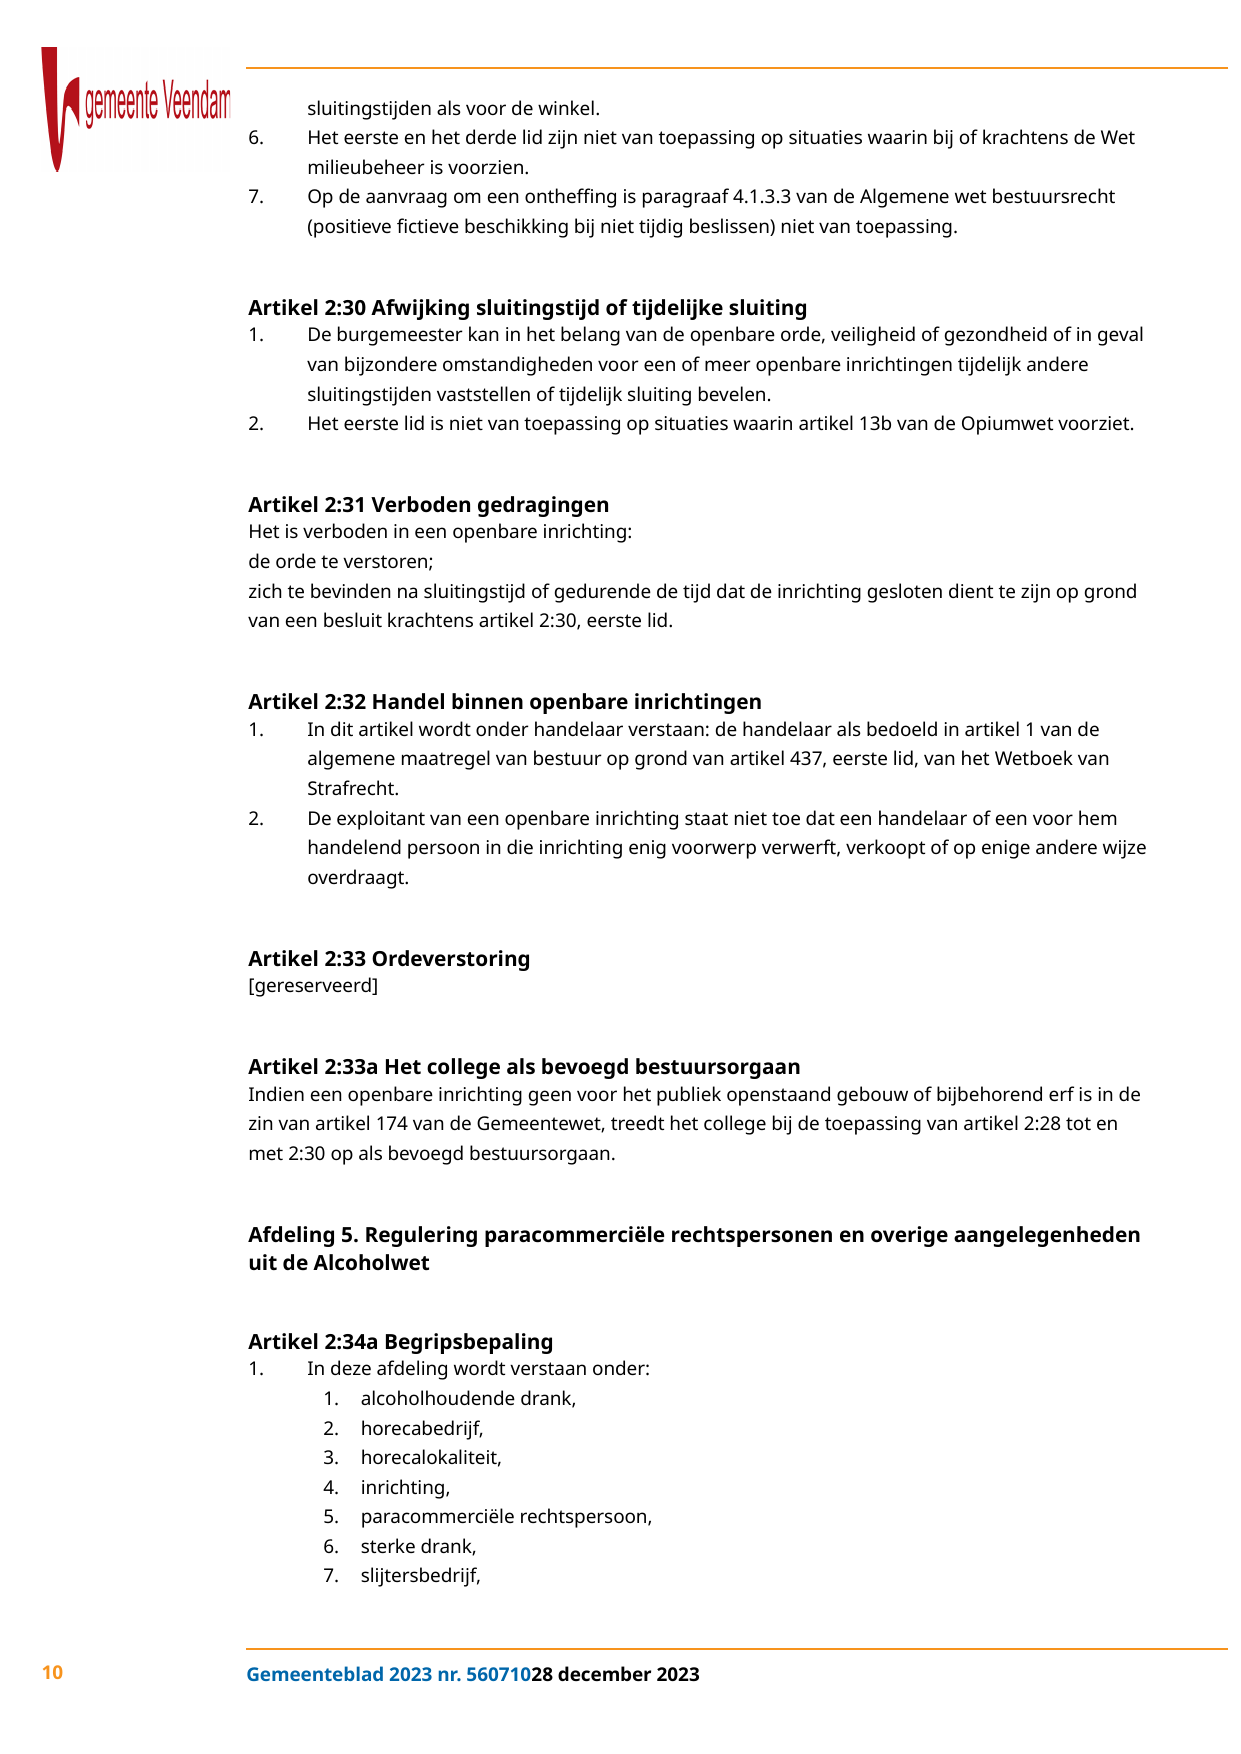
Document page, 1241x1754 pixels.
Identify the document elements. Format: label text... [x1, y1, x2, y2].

text Het is verboden in een openbare inrichting: [248, 519, 1152, 544]
text Artikel 2:33a Het college als bevoegd bestuursorgaan [248, 1052, 1152, 1081]
text [gereserveerd] [248, 972, 1152, 998]
text Artikel 2:32 Handel binnen openbare inrichtingen [248, 687, 1152, 716]
list horecalokaliteit, [323, 1444, 1152, 1470]
text Artikel 2:30 Afwijking sluitingstijd of tijdelijke sluiting [248, 293, 1152, 322]
list horecabedrijf, [323, 1415, 1152, 1441]
list sterke drank, [323, 1533, 1152, 1559]
list De burgemeester kan in het belang van de openbare orde, veiligheid of gezondheid of in geval van bijzondere omstandigheden voor een of meer openbare inrichtingen tijdelijk andere sluitingstijden vaststellen of tijdelijk sluiting bevelen. [248, 322, 1152, 406]
text de orde te verstoren; [248, 548, 1152, 574]
list In deze afdeling wordt verstaan onder: [248, 1356, 1152, 1381]
text zich te bevinden na sluitingstijd of gedurende de tijd dat de inrichting gesloten dient te zijn op grond van een besluit krachtens artikel 2:30, eerste lid. [248, 578, 1152, 633]
text Artikel 2:33 Ordeverstoring [248, 944, 1152, 972]
list In dit artikel wordt onder handelaar verstaan: de handelaar als bedoeld in artikel 1 van de algemene maatregel van bestuur op grond van artikel 437, eerste lid, van het Wetboek van Strafrecht. [248, 716, 1152, 801]
list De exploitant van een openbare inrichting staat niet toe dat een handelaar of een voor hem handelend persoon in die inrichting enig voorwerp verwerft, verkoopt of op enige andere wijze overdraagt. [248, 805, 1152, 889]
list sluitingstijden als voor de winkel. [248, 95, 1152, 121]
picture [41, 47, 231, 172]
list alcoholhoudende drank, [323, 1385, 1152, 1411]
list inrichting, [323, 1474, 1152, 1500]
text Afdeling 5. Regulering paracommerciële rechtspersonen en overige aangelegenheden uit de Alcoholwet [248, 1220, 1152, 1277]
list slijtersbedrijf, [323, 1563, 1152, 1588]
list Het eerste en het derde lid zijn niet van toepassing op situaties waarin bij of krachtens de Wet milieubeheer is voorzien. [248, 124, 1152, 180]
text Artikel 2:34a Begripsbepaling [248, 1327, 1152, 1356]
text Artikel 2:31 Verboden gedragingen [248, 490, 1152, 519]
list paracommerciële rechtspersoon, [323, 1503, 1152, 1529]
list Het eerste lid is niet van toepassing op situaties waarin artikel 13b van de Opiumwet voorziet. [248, 410, 1152, 436]
list Op de aanvraag om een ontheffing is paragraaf 4.1.3.3 van de Algemene wet bestuursrecht (positieve fictieve beschikking bij niet tijdig beslissen) niet van toepassing. [248, 183, 1152, 239]
text Indien een openbare inrichting geen voor het publiek openstaand gebouw of bijbehorend erf is in de zin van artikel 174 van de Gemeentewet, treedt het college bij de toepassing van artikel 2:28 tot en met 2:30 op als bevoegd bestuursorgaan. [248, 1081, 1152, 1166]
